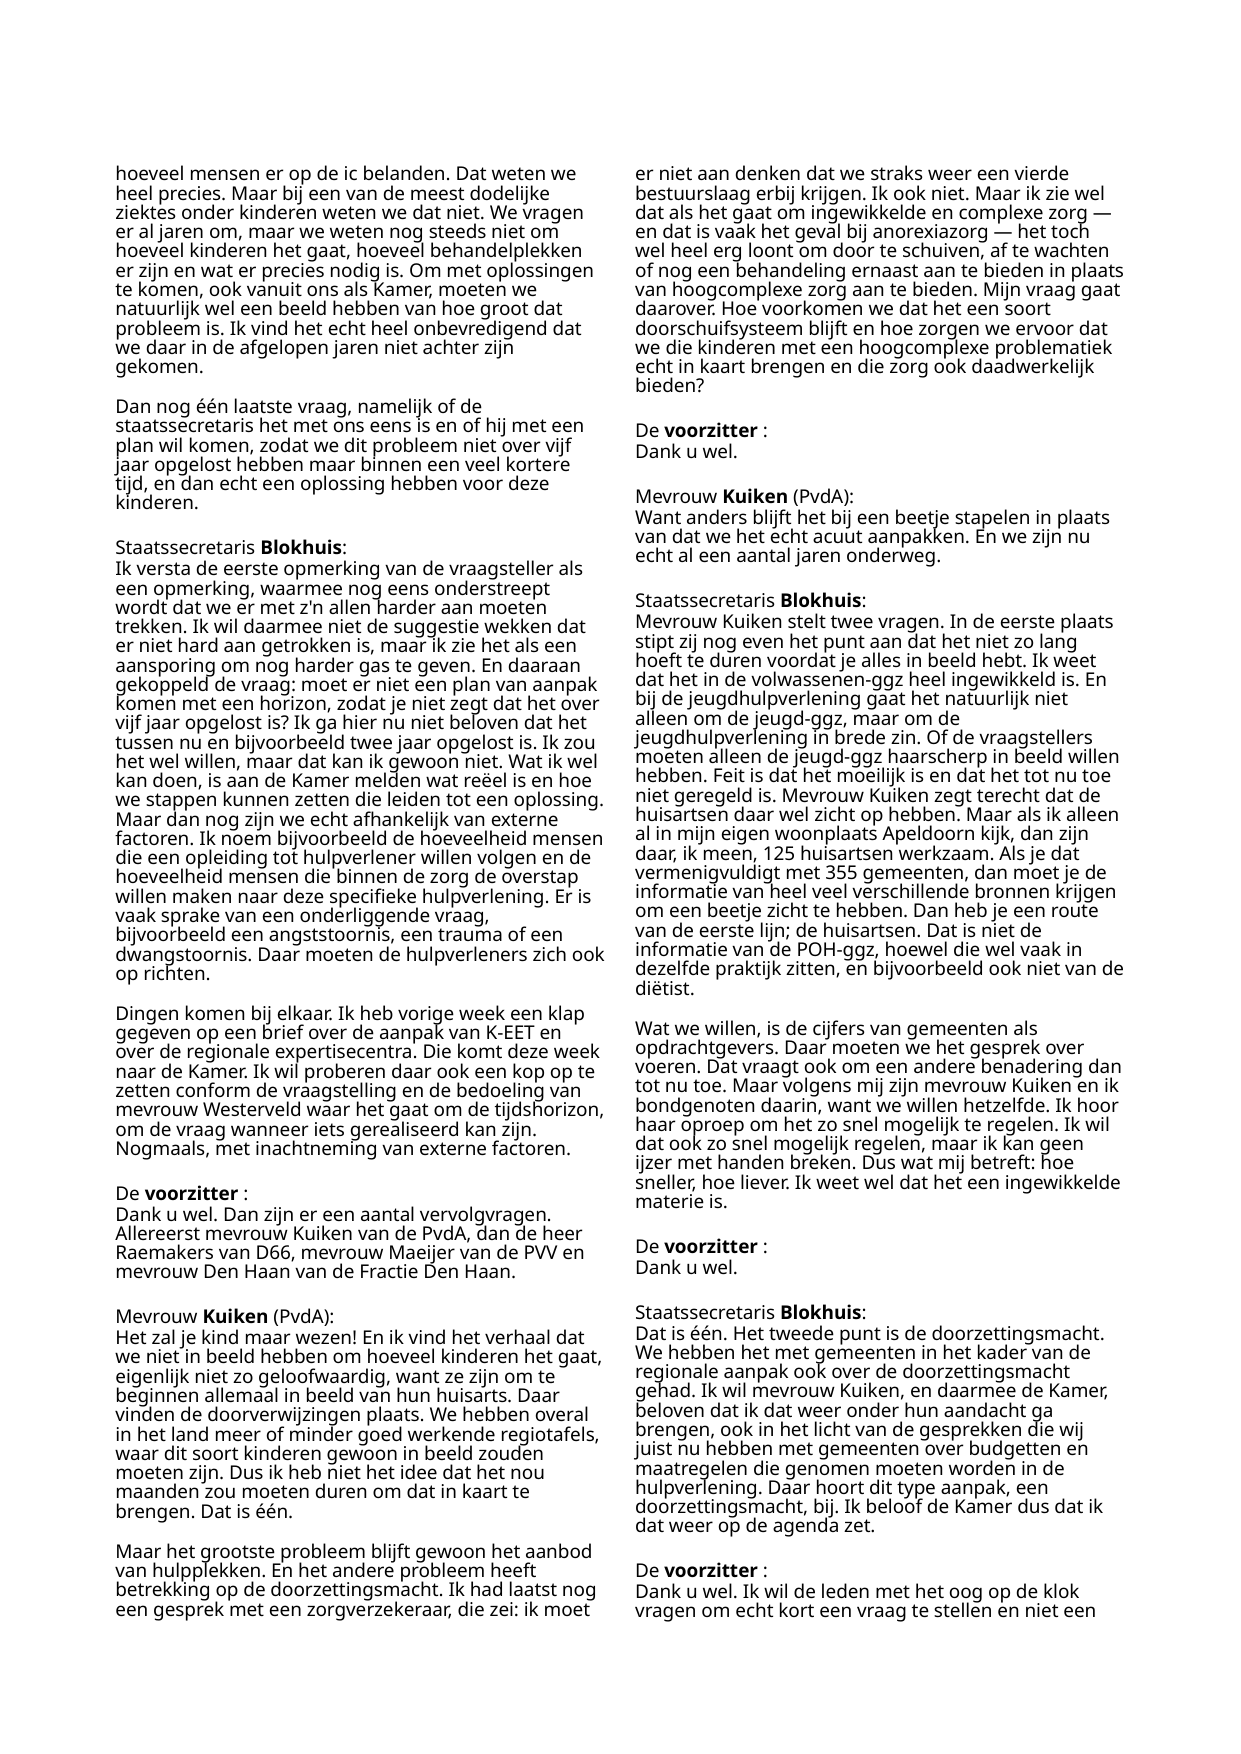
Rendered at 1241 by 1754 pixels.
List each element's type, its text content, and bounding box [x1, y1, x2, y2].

text Mevrouw Kuiken stelt twee vragen. In de eerste plaats stipt zij nog even het punt aan dat het niet zo lang hoeft te duren voordat je alles in beeld hebt. Ik weet dat het in de volwassenen-ggz heel ingewikkeld is. En bij de jeugdhulpverlening gaat het natuurlijk niet alleen om de jeugd-ggz, maar om de jeugdhulpverlening in brede zin. Of de vraagstellers moeten alleen de jeugd-ggz haarscherp in beeld willen hebben. Feit is dat het moeilijk is en dat het tot nu toe niet geregeld is. Mevrouw Kuiken zegt terecht dat de huisartsen daar wel zicht op hebben. Maar als ik alleen al in mijn eigen woonplaats Apeldoorn kijk, dan zijn daar, ik meen, 125 huisartsen werkzaam. Als je dat vermenigvuldigt met 355 gemeenten, dan moet je de informatie van heel veel verschillende bronnen krijgen om een beetje zicht te hebben. Dan heb je een route van de eerste lijn; de huisartsen. Dat is niet de informatie van de POH-ggz, hoewel die wel vaak in dezelfde praktijk zitten, en bijvoorbeeld ook niet van de diëtist. [635, 613, 1125, 999]
text Dank u wel. [635, 1259, 1125, 1278]
text Dank u wel. [635, 443, 1125, 462]
text Dingen komen bij elkaar. Ik heb vorige week een klap gegeven op een brief over de aanpak van K-EET en over de regionale expertisecentra. Die komt deze week naar de Kamer. Ik wil proberen daar ook een kop op te zetten conform de vraagstelling en de bedoeling van mevrouw Westerveld waar het gaat om de tijdshorizon, om de vraag wanneer iets gerealiseerd kan zijn. Nogmaals, met inachtneming van externe factoren. [115, 1005, 605, 1159]
text Dan nog één laatste vraag, namelijk of de staatssecretaris het met ons eens is en of hij met een plan wil komen, zodat we dit probleem niet over vijf jaar opgelost hebben maar binnen een veel kortere tijd, en dan echt een oplossing hebben voor deze kinderen. [115, 398, 605, 514]
text Dank u wel. Dan zijn er een aantal vervolgvragen. Allereerst mevrouw Kuiken van de PvdA, dan de heer Raemakers van D66, mevrouw Maeijer van de PVV en mevrouw Den Haan van de Fractie Den Haan. [115, 1206, 605, 1283]
text Dank u wel. Ik wil de leden met het oog op de klok vragen om echt kort een vraag te stellen en niet een [635, 1583, 1125, 1622]
text De voorzitter : [115, 1180, 605, 1206]
text Het zal je kind maar wezen! En ik vind het verhaal dat we niet in beeld hebben om hoeveel kinderen het gaat, eigenlijk niet zo geloofwaardig, want ze zijn om te beginnen allemaal in beeld van hun huisarts. Daar vinden de doorverwijzingen plaats. We hebben overal in het land meer of minder goed werkende regiotafels, waar dit soort kinderen gewoon in beeld zouden moeten zijn. Dus ik heb niet het idee dat het nou maanden zou moeten duren om dat in kaart te brengen. Dat is één. [115, 1329, 605, 1522]
text Maar het grootste probleem blijft gewoon het aanbod van hulpplekken. En het andere probleem heeft betrekking op de doorzettingsmacht. Ik had laatst nog een gesprek met een zorgverzekeraar, die zei: ik moet [115, 1543, 605, 1620]
text De voorzitter : [635, 1557, 1125, 1583]
text Mevrouw Kuiken (PvdA): [635, 483, 1125, 509]
text Ik versta de eerste opmerking van de vraagsteller als een opmerking, waarmee nog eens onderstreept wordt dat we er met z'n allen harder aan moeten trekken. Ik wil daarmee niet de suggestie wekken dat er niet hard aan getrokken is, maar ik zie het als een aansporing om nog harder gas te geven. En daaraan gekoppeld de vraag: moet er niet een plan van aanpak komen met een horizon, zodat je niet zegt dat het over vijf jaar opgelost is? Ik ga hier nu niet beloven dat het tussen nu en bijvoorbeeld twee jaar opgelost is. Ik zou het wel willen, maar dat kan ik gewoon niet. Wat ik wel kan doen, is aan de Kamer melden wat reëel is en hoe we stappen kunnen zetten die leiden tot een oplossing. Maar dan nog zijn we echt afhankelijk van externe factoren. Ik noem bijvoorbeeld de hoeveelheid mensen die een opleiding tot hulpverlener willen volgen en de hoeveelheid mensen die binnen de zorg de overstap willen maken naar deze specifieke hulpverlening. Er is vaak sprake van een onderliggende vraag, bijvoorbeeld een angststoornis, een trauma of een dwangstoornis. Daar moeten de hulpverleners zich ook op richten. [115, 560, 605, 984]
text De voorzitter : [635, 417, 1125, 443]
text Dat is één. Het tweede punt is de doorzettingsmacht. We hebben het met gemeenten in het kader van de regionale aanpak ook over de doorzettingsmacht gehad. Ik wil mevrouw Kuiken, en daarmee de Kamer, beloven dat ik dat weer onder hun aandacht ga brengen, ook in het licht van de gesprekken die wij juist nu hebben met gemeenten over budgetten en maatregelen die genomen moeten worden in de hulpverlening. Daar hoort dit type aanpak, een doorzettingsmacht, bij. Ik beloof de Kamer dus dat ik dat weer op de agenda zet. [635, 1324, 1125, 1537]
text Staatssecretaris Blokhuis: [635, 588, 1125, 613]
text Staatssecretaris Blokhuis: [115, 534, 605, 560]
text Staatssecretaris Blokhuis: [635, 1299, 1125, 1324]
text er niet aan denken dat we straks weer een vierde bestuurslaag erbij krijgen. Ik ook niet. Maar ik zie wel dat als het gaat om ingewikkelde en complexe zorg — en dat is vaak het geval bij anorexiazorg — het toch wel heel erg loont om door te schuiven, af te wachten of nog een behandeling ernaast aan te bieden in plaats van hoogcomplexe zorg aan te bieden. Mijn vraag gaat daarover. Hoe voorkomen we dat het een soort doorschuifsysteem blijft en hoe zorgen we ervoor dat we die kinderen met een hoogcomplexe problematiek echt in kaart brengen en die zorg ook daadwerkelijk bieden? [635, 165, 1125, 397]
text De voorzitter : [635, 1233, 1125, 1259]
text hoeveel mensen er op de ic belanden. Dat weten we heel precies. Maar bij een van de meest dodelijke ziektes onder kinderen weten we dat niet. We vragen er al jaren om, maar we weten nog steeds niet om hoeveel kinderen het gaat, hoeveel behandelplekken er zijn en wat er precies nodig is. Om met oplossingen te komen, ook vanuit ons als Kamer, moeten we natuurlijk wel een beeld hebben van hoe groot dat probleem is. Ik vind het echt heel onbevredigend dat we daar in de afgelopen jaren niet achter zijn gekomen. [115, 165, 605, 377]
text Wat we willen, is de cijfers van gemeenten als opdrachtgevers. Daar moeten we het gesprek over voeren. Dat vraagt ook om een andere benadering dan tot nu toe. Maar volgens mij zijn mevrouw Kuiken en ik bondgenoten daarin, want we willen hetzelfde. Ik hoor haar oproep om het zo snel mogelijk te regelen. Ik wil dat ook zo snel mogelijk regelen, maar ik kan geen ijzer met handen breken. Dus wat mij betreft: hoe sneller, hoe liever. Ik weet wel dat het een ingewikkelde materie is. [635, 1019, 1125, 1212]
text Want anders blijft het bij een beetje stapelen in plaats van dat we het echt acuut aanpakken. En we zijn nu echt al een aantal jaren onderweg. [635, 509, 1125, 567]
text Mevrouw Kuiken (PvdA): [115, 1303, 605, 1329]
